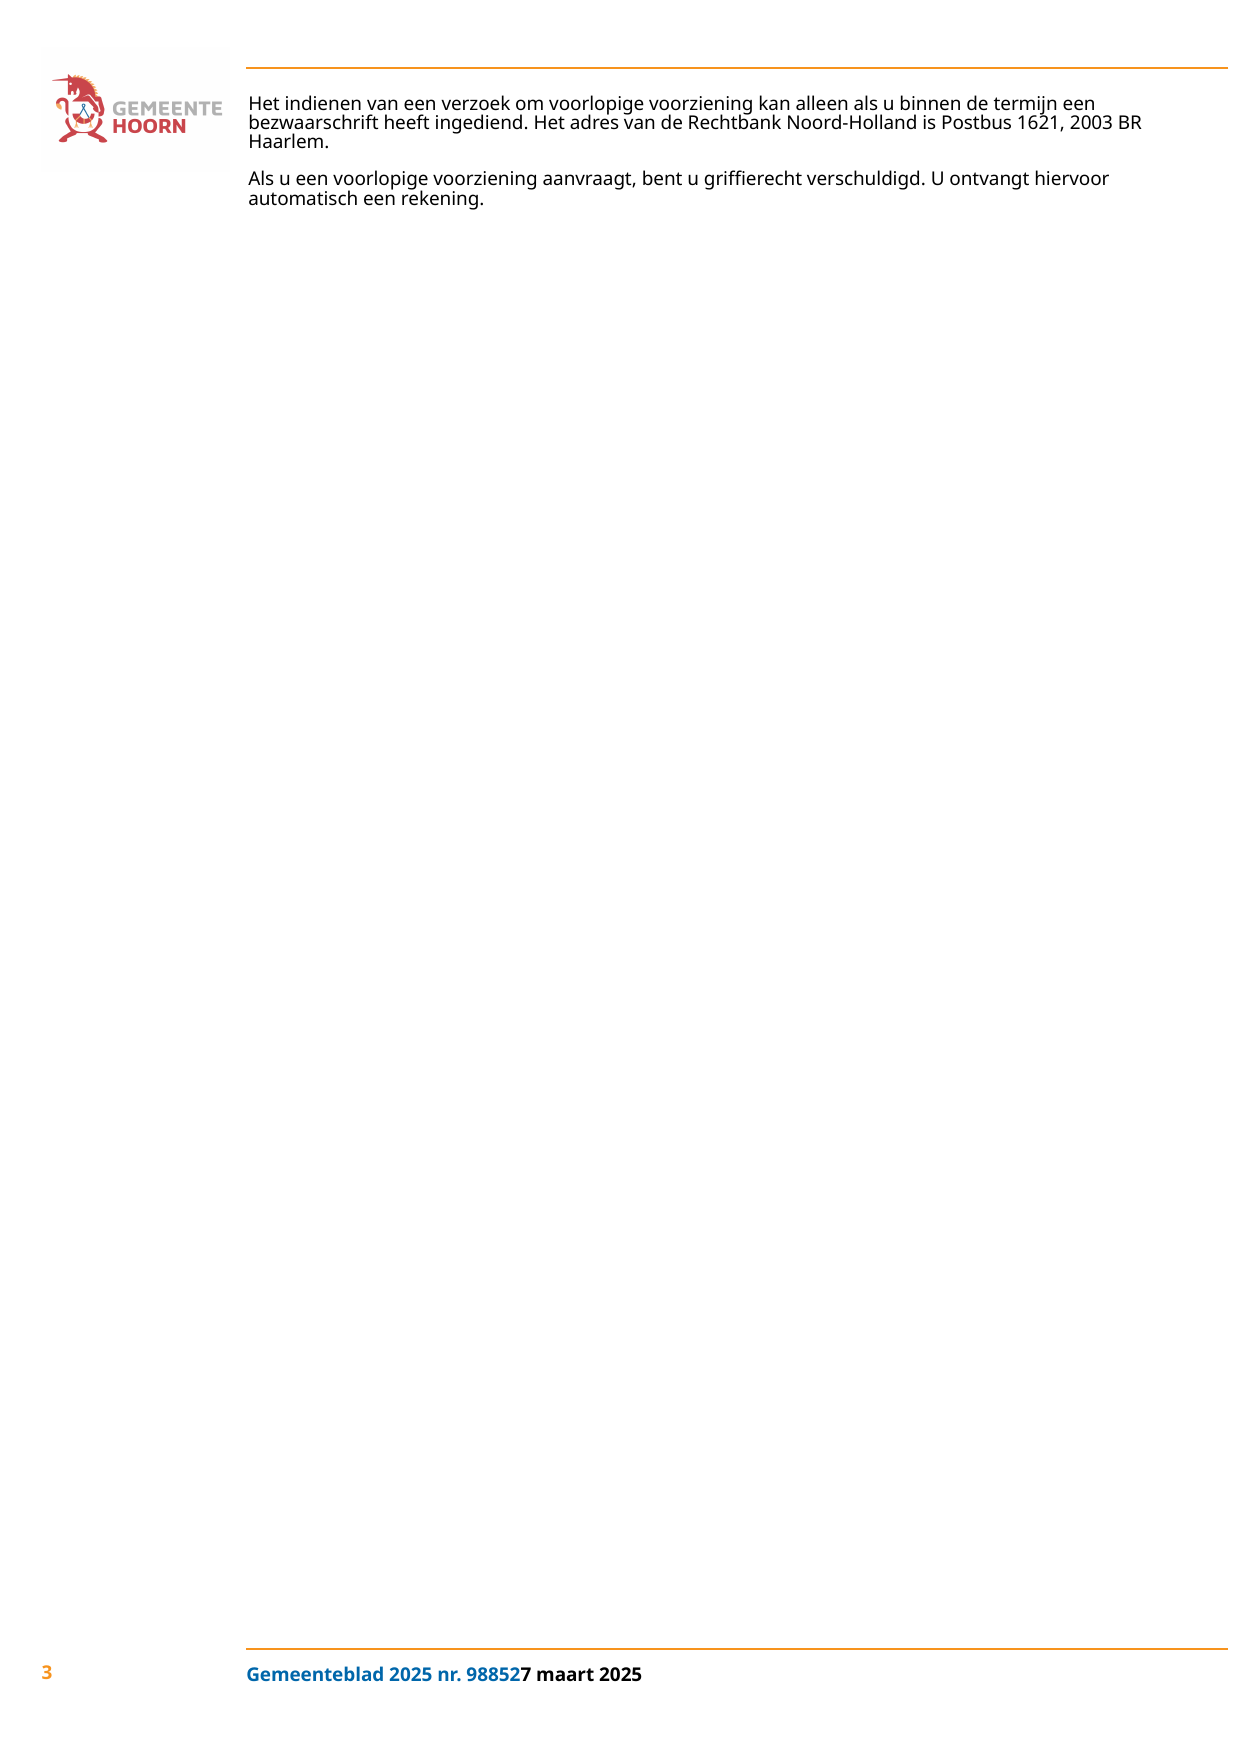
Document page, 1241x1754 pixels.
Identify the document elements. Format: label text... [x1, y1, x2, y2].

picture [41, 47, 231, 172]
text Het indienen van een verzoek om voorlopige voorziening kan alleen als u binnen de termijn een bezwaarschrift heeft ingediend. Het adres van de Rechtbank Noord-Holland is Postbus 1621, 2003 BR Haarlem. [248, 95, 1152, 153]
text Als u een voorlopige voorziening aanvraagt, bent u griffierecht verschuldigd. U ontvangt hiervoor automatisch een rekening. [248, 170, 1152, 209]
